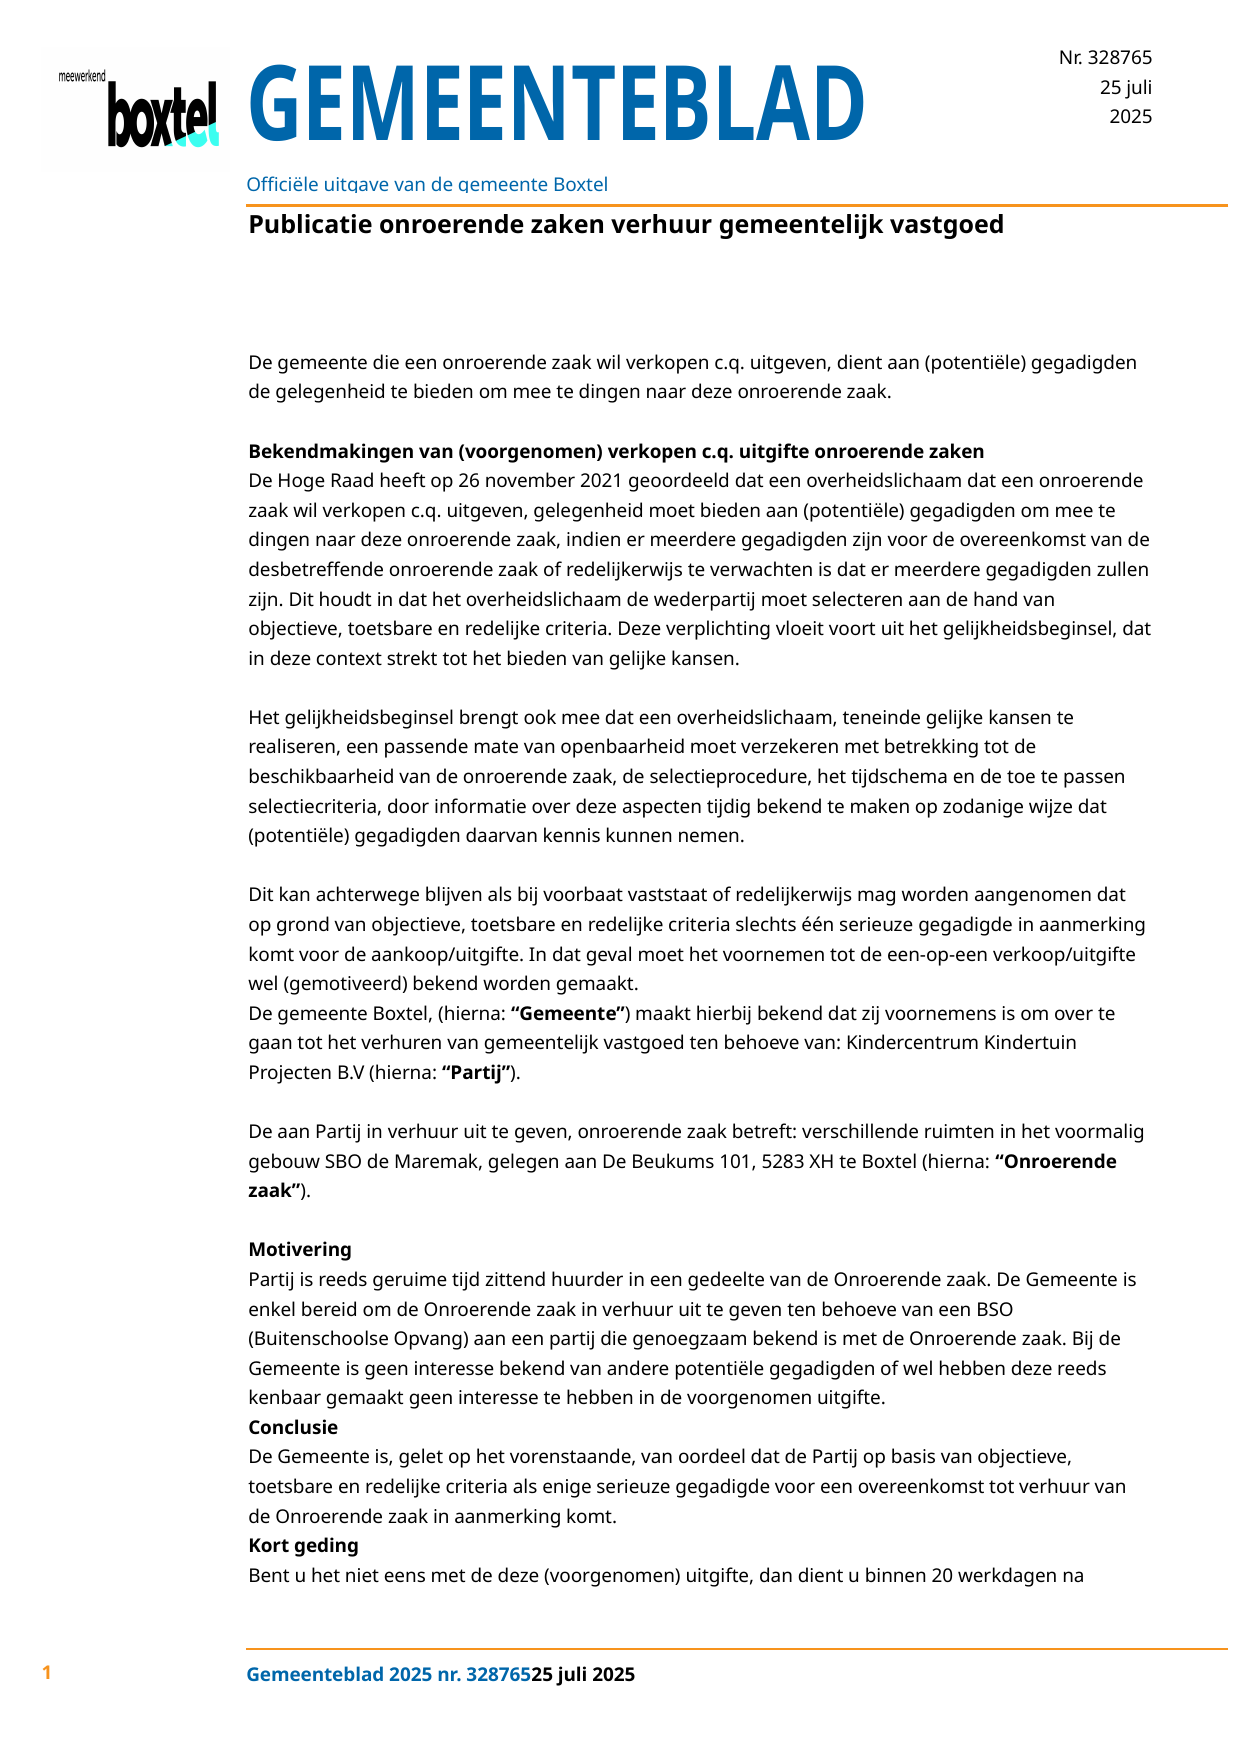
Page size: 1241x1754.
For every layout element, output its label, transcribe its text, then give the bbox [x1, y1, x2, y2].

text De gemeente die een onroerende zaak wil verkopen c.q. uitgeven, dient aan (potentiële) gegadigden de gelegenheid te bieden om mee te dingen naar deze onroerende zaak. [248, 349, 1152, 404]
text De Gemeente is, gelet op het vorenstaande, van oordeel dat de Partij op basis van objectieve, toetsbare en redelijke criteria als enige serieuze gegadigde voor een overeenkomst tot verhuur van de Onroerende zaak in aanmerking komt. [248, 1444, 1152, 1529]
text Motivering [248, 1237, 1152, 1262]
text Het gelijkheidsbeginsel brengt ook mee dat een overheidslichaam, teneinde gelijke kansen te realiseren, een passende mate van openbaarheid moet verzekeren met betrekking tot de beschikbaarheid van de onroerende zaak, de selectieprocedure, het tijdschema en de toe te passen selectiecriteria, door informatie over deze aspecten tijdig bekend te maken op zodanige wijze dat (potentiële) gegadigden daarvan kennis kunnen nemen. [248, 704, 1152, 848]
text Conclusie [248, 1414, 1152, 1440]
text Dit kan achterwege blijven als bij voorbaat vaststaat of redelijkerwijs mag worden aangenomen dat op grond van objectieve, toetsbare en redelijke criteria slechts één serieuze gegadigde in aanmerking komt voor de aankoop/uitgifte. In dat geval moet het voornemen tot de een-op-een verkoop/uitgifte wel (gemotiveerd) bekend worden gemaakt. [248, 882, 1152, 996]
picture [41, 47, 231, 172]
text Publicatie onroerende zaken verhuur gemeentelijk vastgoed [248, 207, 1152, 241]
text Partij is reeds geruime tijd zittend huurder in een gedeelte van de Onroerende zaak. De Gemeente is enkel bereid om de Onroerende zaak in verhuur uit te geven ten behoeve van een BSO (Buitenschoolse Opvang) aan een partij die genoegzaam bekend is met de Onroerende zaak. Bij de Gemeente is geen interesse bekend van andere potentiële gegadigden of wel hebben deze reeds kenbaar gemaakt geen interesse te hebben in de voorgenomen uitgifte. [248, 1266, 1152, 1410]
text Bekendmakingen van (voorgenomen) verkopen c.q. uitgifte onroerende zaken [248, 438, 1152, 464]
text Bent u het niet eens met de deze (voorgenomen) uitgifte, dan dient u binnen 20 werkdagen na [248, 1562, 1152, 1588]
text De aan Partij in verhuur uit te geven, onroerende zaak betreft: verschillende ruimten in het voormalig gebouw SBO de Maremak, gelegen aan De Beukums 101, 5283 XH te Boxtel (hierna: “Onroerende zaak”). [248, 1118, 1152, 1203]
text De gemeente Boxtel, (hierna: “Gemeente”) maakt hierbij bekend dat zij voornemens is om over te gaan tot het verhuren van gemeentelijk vastgoed ten behoeve van: Kindercentrum Kindertuin Projecten B.V (hierna: “Partij”). [248, 1000, 1152, 1085]
text De Hoge Raad heeft op 26 november 2021 geoordeeld dat een overheidslichaam dat een onroerende zaak wil verkopen c.q. uitgeven, gelegenheid moet bieden aan (potentiële) gegadigden om mee te dingen naar deze onroerende zaak, indien er meerdere gegadigden zijn voor de overeenkomst van de desbetreffende onroerende zaak of redelijkerwijs te verwachten is dat er meerdere gegadigden zullen zijn. Dit houdt in dat het overheidslichaam de wederpartij moet selecteren aan de hand van objectieve, toetsbare en redelijke criteria. Deze verplichting vloeit voort uit het gelijkheidsbeginsel, dat in deze context strekt tot het bieden van gelijke kansen. [248, 467, 1152, 671]
text Kort geding [248, 1532, 1152, 1558]
